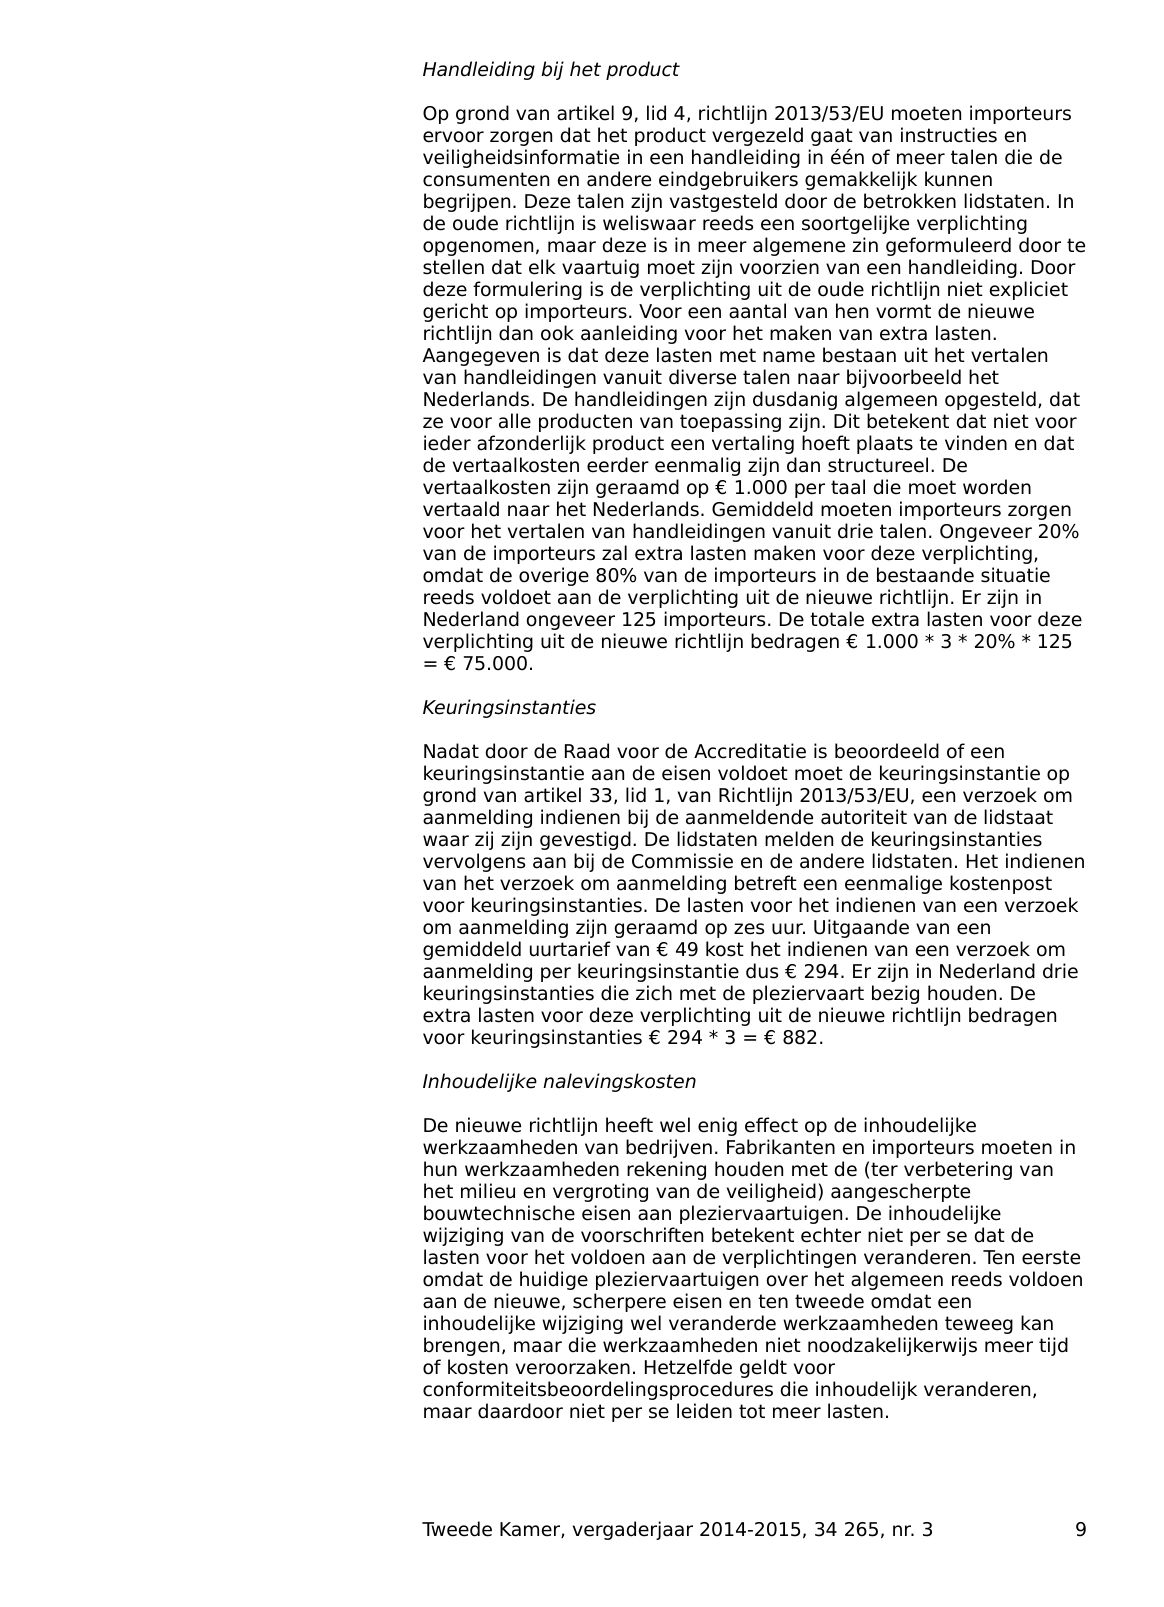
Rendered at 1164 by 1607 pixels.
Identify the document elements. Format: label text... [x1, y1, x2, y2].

text De nieuwe richtlijn heeft wel enig effect op de inhoudelijke werkzaamheden van bedrijven. Fabrikanten en importeurs moeten in hun werkzaamheden rekening houden met de (ter verbetering van het milieu en vergroting van de veiligheid) aangescherpte bouwtechnische eisen aan pleziervaartuigen. De inhoudelijke wijziging van de voorschriften betekent echter niet per se dat de lasten voor het voldoen aan de verplichtingen veranderen. Ten eerste omdat de huidige pleziervaartuigen over het algemeen reeds voldoen aan de nieuwe, scherpere eisen en ten tweede omdat een inhoudelijke wijziging wel veranderde werkzaamheden teweeg kan brengen, maar die werkzaamheden niet noodzakelijkerwijs meer tijd of kosten veroorzaken. Hetzelfde geldt voor conformiteitsbeoordelingsprocedures die inhoudelijk veranderen, maar daardoor niet per se leiden tot meer lasten. [422, 1115, 1087, 1423]
subtitle Keuringsinstanties [422, 697, 1087, 719]
text Nadat door de Raad voor de Accreditatie is beoordeeld of een keuringsinstantie aan de eisen voldoet moet de keuringsinstantie op grond van artikel 33, lid 1, van Richtlijn 2013/53/EU, een verzoek om aanmelding indienen bij de aanmeldende autoriteit van de lidstaat waar zij zijn gevestigd. De lidstaten melden de keuringsinstanties vervolgens aan bij de Commissie en de andere lidstaten. Het indienen van het verzoek om aanmelding betreft een eenmalige kostenpost voor keuringsinstanties. De lasten voor het indienen van een verzoek om aanmelding zijn geraamd op zes uur. Uitgaande van een gemiddeld uurtarief van € 49 kost het indienen van een verzoek om aanmelding per keuringsinstantie dus € 294. Er zijn in Nederland drie keuringsinstanties die zich met de pleziervaart bezig houden. De extra lasten voor deze verplichting uit de nieuwe richtlijn bedragen voor keuringsinstanties € 294 * 3 = € 882. [422, 741, 1087, 1049]
subtitle Handleiding bij het product [422, 59, 1087, 81]
subtitle Inhoudelijke nalevingskosten [422, 1071, 1087, 1093]
text Op grond van artikel 9, lid 4, richtlijn 2013/53/EU moeten importeurs ervoor zorgen dat het product vergezeld gaat van instructies en veiligheidsinformatie in een handleiding in één of meer talen die de consumenten en andere eindgebruikers gemakkelijk kunnen begrijpen. Deze talen zijn vastgesteld door de betrokken lidstaten. In de oude richtlijn is weliswaar reeds een soortgelijke verplichting opgenomen, maar deze is in meer algemene zin geformuleerd door te stellen dat elk vaartuig moet zijn voorzien van een handleiding. Door deze formulering is de verplichting uit de oude richtlijn niet expliciet gericht op importeurs. Voor een aantal van hen vormt de nieuwe richtlijn dan ook aanleiding voor het maken van extra lasten. Aangegeven is dat deze lasten met name bestaan uit het vertalen van handleidingen vanuit diverse talen naar bijvoorbeeld het Nederlands. De handleidingen zijn dusdanig algemeen opgesteld, dat ze voor alle producten van toepassing zijn. Dit betekent dat niet voor ieder afzonderlijk product een vertaling hoeft plaats te vinden en dat de vertaalkosten eerder eenmalig zijn dan structureel. De vertaalkosten zijn geraamd op € 1.000 per taal die moet worden vertaald naar het Nederlands. Gemiddeld moeten importeurs zorgen voor het vertalen van handleidingen vanuit drie talen. Ongeveer 20% van de importeurs zal extra lasten maken voor deze verplichting, omdat de overige 80% van de importeurs in de bestaande situatie reeds voldoet aan de verplichting uit de nieuwe richtlijn. Er zijn in Nederland ongeveer 125 importeurs. De totale extra lasten voor deze verplichting uit de nieuwe richtlijn bedragen € 1.000 * 3 * 20% * 125 = € 75.000. [422, 103, 1087, 675]
